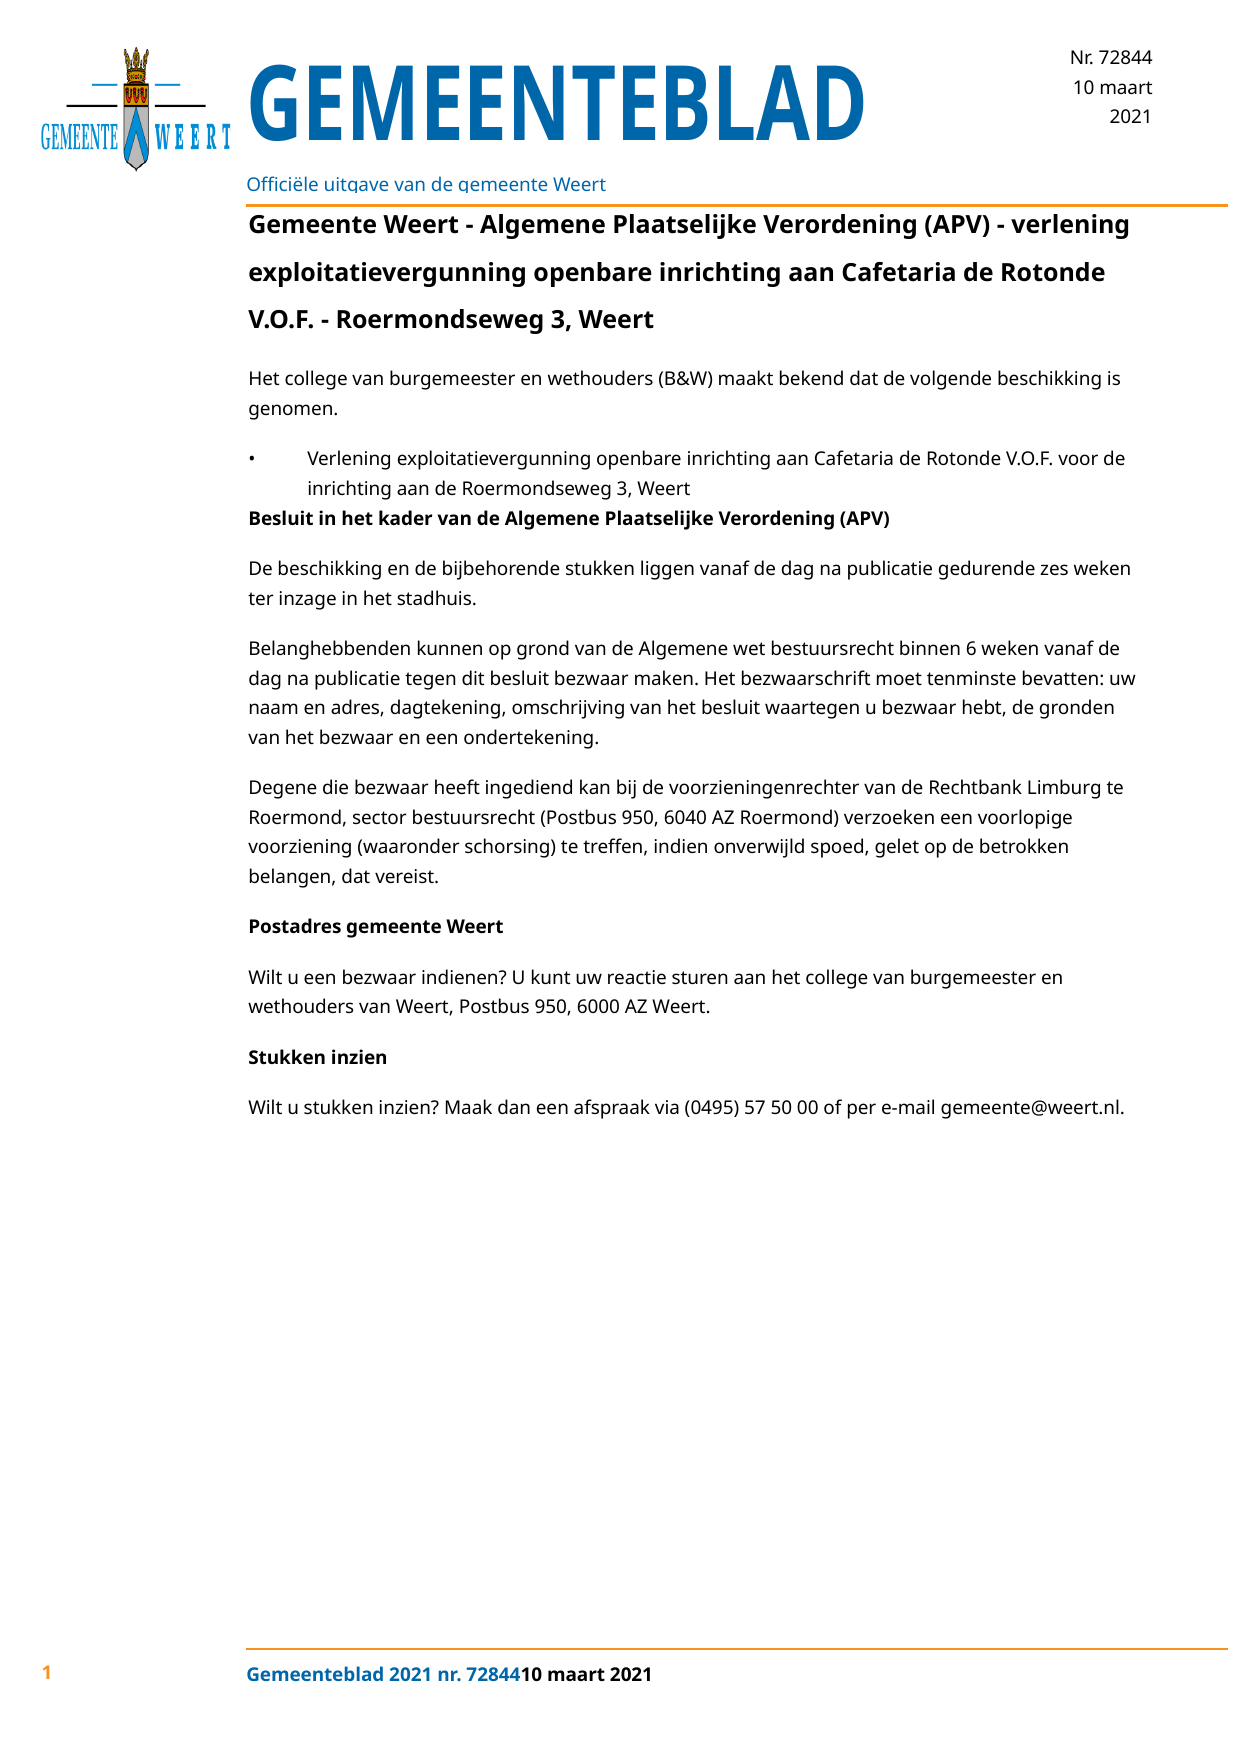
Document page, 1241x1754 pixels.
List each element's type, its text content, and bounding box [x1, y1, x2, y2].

list Verlening exploitatievergunning openbare inrichting aan Cafetaria de Rotonde V.O.F. voor de inrichting aan de Roermondseweg 3, Weert [248, 446, 1152, 501]
text Gemeente Weert - Algemene Plaatselijke Verordening (APV) - verlening exploitatievergunning openbare inrichting aan Cafetaria de Rotonde V.O.F. - Roermondseweg 3, Weert [248, 207, 1152, 336]
text Wilt u een bezwaar indienen? U kunt uw reactie sturen aan het college van burgemeester en wethouders van Weert, Postbus 950, 6000 AZ Weert. [248, 964, 1152, 1019]
picture [41, 47, 231, 172]
text De beschikking en de bijbehorende stukken liggen vanaf de dag na publicatie gedurende zes weken ter inzage in het stadhuis. [248, 555, 1152, 610]
text Degene die bezwaar heeft ingediend kan bij de voorzieningenrechter van de Rechtbank Limburg te Roermond, sector bestuursrecht (Postbus 950, 6040 AZ Roermond) verzoeken een voorlopige voorziening (waaronder schorsing) te treffen, indien onverwijld spoed, gelet op de betrokken belangen, dat vereist. [248, 774, 1152, 889]
text Het college van burgemeester en wethouders (B&W) maakt bekend dat de volgende beschikking is genomen. [248, 366, 1152, 421]
text Belanghebbenden kunnen op grond van de Algemene wet bestuursrecht binnen 6 weken vanaf de dag na publicatie tegen dit besluit bezwaar maken. Het bezwaarschrift moet tenminste bevatten: uw naam en adres, dagtekening, omschrijving van het besluit waartegen u bezwaar hebt, de gronden van het bezwaar en een ondertekening. [248, 635, 1152, 749]
text Postadres gemeente Weert [248, 913, 1152, 939]
text Besluit in het kader van de Algemene Plaatselijke Verordening (APV) [248, 505, 1152, 530]
text Stukken inzien [248, 1044, 1152, 1069]
text Wilt u stukken inzien? Maak dan een afspraak via (0495) 57 50 00 of per e-mail gemeente@weert.nl. [248, 1094, 1152, 1120]
